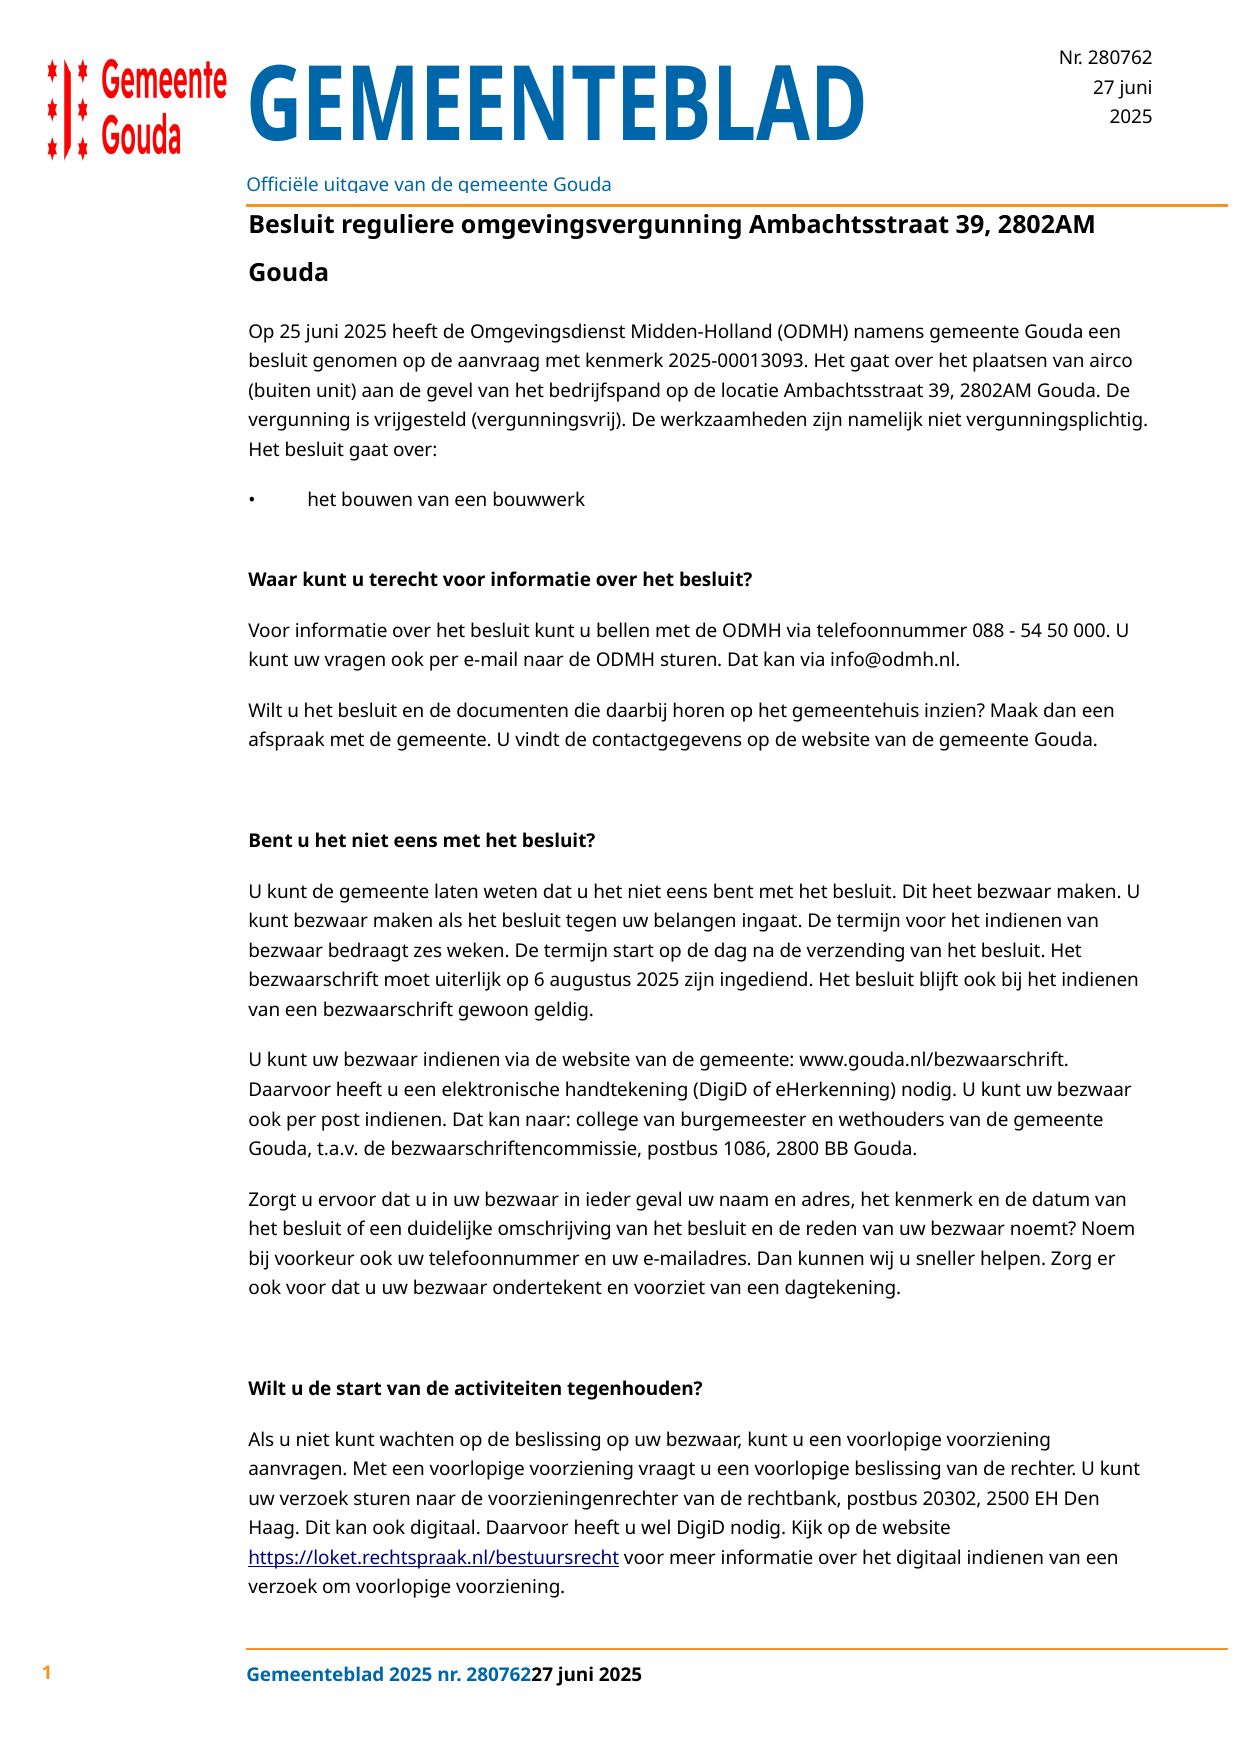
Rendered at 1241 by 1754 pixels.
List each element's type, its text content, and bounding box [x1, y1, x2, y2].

text Besluit reguliere omgevingsvergunning Ambachtsstraat 39, 2802AM Gouda [248, 207, 1152, 288]
text U kunt uw bezwaar indienen via de website van de gemeente: www.gouda.nl/bezwaarschrift. Daarvoor heeft u een elektronische handtekening (DigiD of eHerkenning) nodig. U kunt uw bezwaar ook per post indienen. Dat kan naar: college van burgemeester en wethouders van de gemeente Gouda, t.a.v. de bezwaarschriftencommissie, postbus 1086, 2800 BB Gouda. [248, 1047, 1152, 1161]
text Op 25 juni 2025 heeft de Omgevingsdienst Midden-Holland (ODMH) namens gemeente Gouda een besluit genomen op de aanvraag met kenmerk 2025-00013093. Het gaat over het plaatsen van airco (buiten unit) aan de gevel van het bedrijfspand op de locatie Ambachtsstraat 39, 2802AM Gouda. De vergunning is vrijgesteld (vergunningsvrij). De werkzaamheden zijn namelijk niet vergunningsplichtig. Het besluit gaat over: [248, 318, 1152, 462]
text Wilt u het besluit en de documenten die daarbij horen op het gemeentehuis inzien? Maak dan een afspraak met de gemeente. U vindt de contactgegevens op de website van de gemeente Gouda. [248, 697, 1152, 752]
text U kunt de gemeente laten weten dat u het niet eens bent met het besluit. Dit heet bezwaar maken. U kunt bezwaar maken als het besluit tegen uw belangen ingaat. De termijn voor het indienen van bezwaar bedraagt zes weken. De termijn start op de dag na de verzending van het besluit. Het bezwaarschrift moet uiterlijk op 6 augustus 2025 zijn ingediend. Het besluit blijft ook bij het indienen van een bezwaarschrift gewoon geldig. [248, 878, 1152, 1022]
list het bouwen van een bouwwerk [248, 487, 1152, 512]
text Waar kunt u terecht voor informatie over het besluit? [248, 567, 1152, 592]
text Als u niet kunt wachten op de beslissing op uw bezwaar, kunt u een voorlopige voorziening aanvragen. Met een voorlopige voorziening vraagt u een voorlopige beslissing van de rechter. U kunt uw verzoek sturen naar de voorzieningenrechter van de rechtbank, postbus 20302, 2500 EH Den Haag. Dit kan ook digitaal. Daarvoor heeft u wel DigiD nodig. Kijk op de website https://loket.rechtspraak.nl/bestuursrecht voor meer informatie over het digitaal indienen van een verzoek om voorlopige voorziening. [248, 1426, 1152, 1599]
text Voor informatie over het besluit kunt u bellen met de ODMH via telefoonnummer 088 - 54 50 000. U kunt uw vragen ook per e-mail naar de ODMH sturen. Dat kan via info@odmh.nl. [248, 617, 1152, 672]
text Wilt u de start van de activiteiten tegenhouden? [248, 1375, 1152, 1401]
text Bent u het niet eens met het besluit? [248, 827, 1152, 853]
picture [41, 47, 231, 172]
text Zorgt u ervoor dat u in uw bezwaar in ieder geval uw naam en adres, het kenmerk en de datum van het besluit of een duidelijke omschrijving van het besluit en de reden van uw bezwaar noemt? Noem bij voorkeur ook uw telefoonnummer en uw e-mailadres. Dan kunnen wij u sneller helpen. Zorg er ook voor dat u uw bezwaar ondertekent en voorziet van een dagtekening. [248, 1186, 1152, 1300]
